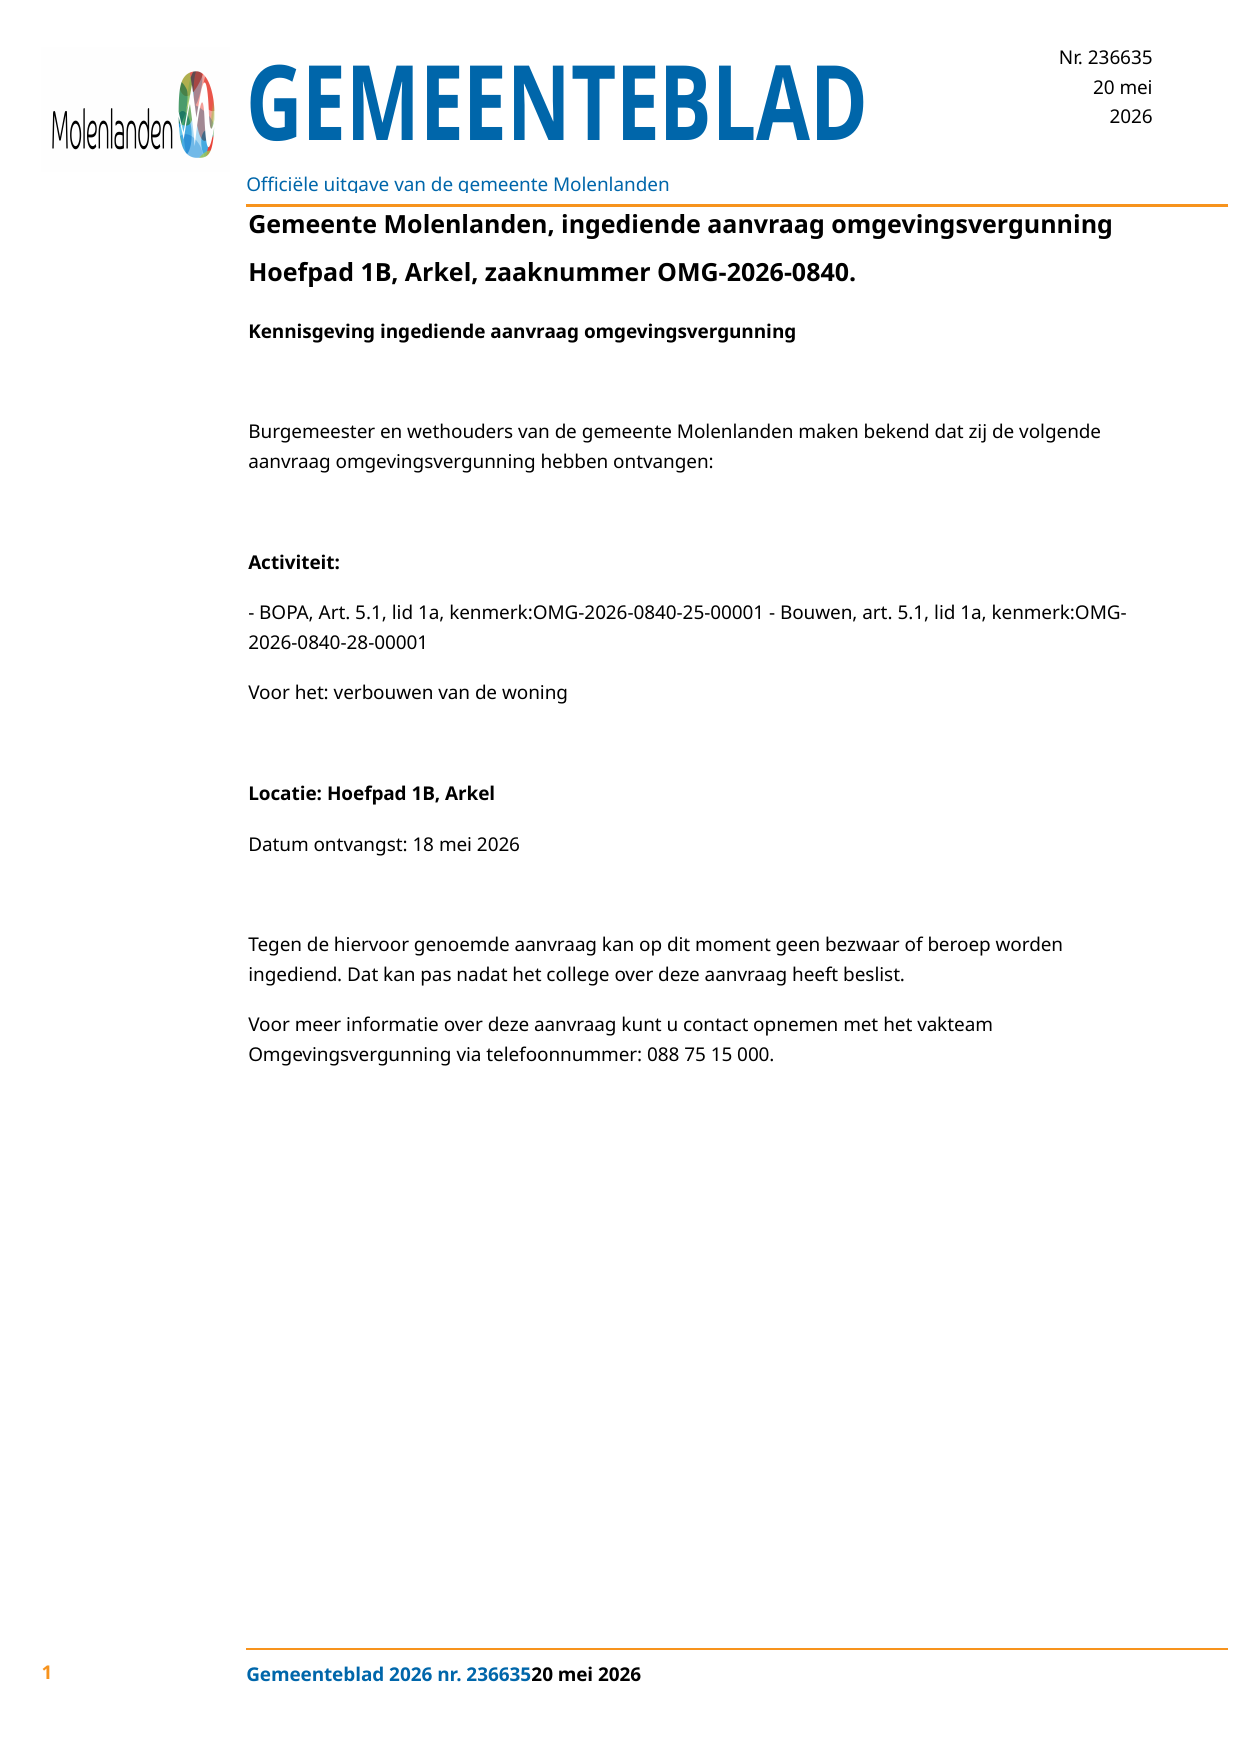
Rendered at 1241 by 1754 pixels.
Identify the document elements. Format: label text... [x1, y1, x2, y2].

text Voor het: verbouwen van de woning [248, 679, 1152, 705]
text Gemeente Molenlanden, ingediende aanvraag omgevingsvergunning Hoefpad 1B, Arkel, zaaknummer OMG-2026-0840. [248, 207, 1152, 288]
text Locatie: Hoefpad 1B, Arkel [248, 780, 1152, 806]
text Kennisgeving ingediende aanvraag omgevingsvergunning [248, 318, 1152, 344]
picture [41, 47, 231, 172]
text Burgemeester en wethouders van de gemeente Molenlanden maken bekend dat zij de volgende aanvraag omgevingsvergunning hebben ontvangen: [248, 419, 1152, 474]
text Activiteit: [248, 549, 1152, 575]
text - BOPA, Art. 5.1, lid 1a, kenmerk:OMG-2026-0840-25-00001 - Bouwen, art. 5.1, lid 1a, kenmerk:OMG-2026-0840-28-00001 [248, 599, 1152, 655]
text Tegen de hiervoor genoemde aanvraag kan op dit moment geen bezwaar of beroep worden ingediend. Dat kan pas nadat het college over deze aanvraag heeft beslist. [248, 932, 1152, 987]
text Voor meer informatie over deze aanvraag kunt u contact opnemen met het vakteam Omgevingsvergunning via telefoonnummer: 088 75 15 000. [248, 1012, 1152, 1067]
text Datum ontvangst: 18 mei 2026 [248, 831, 1152, 857]
